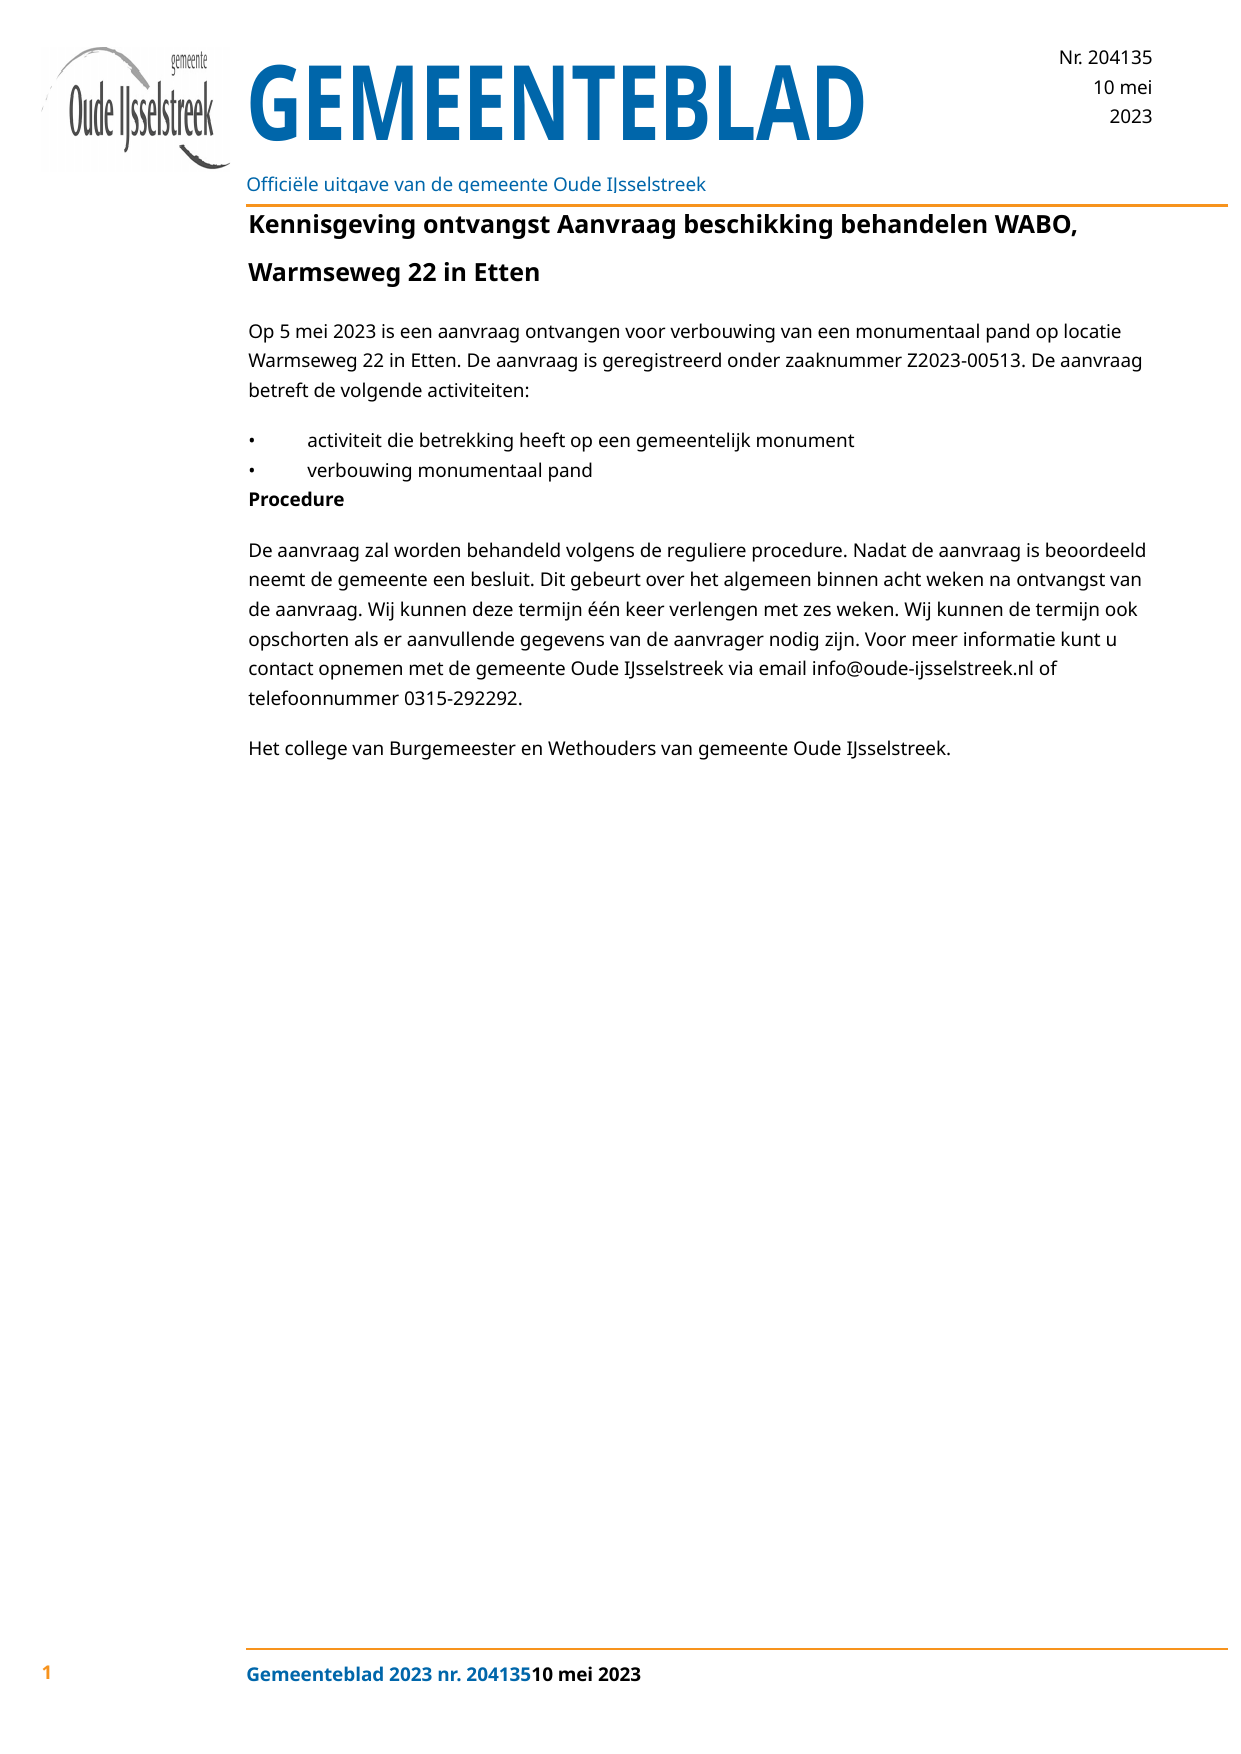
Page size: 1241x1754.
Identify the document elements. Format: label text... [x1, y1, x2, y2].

text Op 5 mei 2023 is een aanvraag ontvangen voor verbouwing van een monumentaal pand op locatie Warmseweg 22 in Etten. De aanvraag is geregistreerd onder zaaknummer Z2023-00513. De aanvraag betreft de volgende activiteiten: [248, 318, 1152, 403]
list activiteit die betrekking heeft op een gemeentelijk monument [248, 427, 1152, 453]
list verbouwing monumentaal pand [248, 457, 1152, 483]
text Het college van Burgemeester en Wethouders van gemeente Oude IJsselstreek. [248, 735, 1152, 761]
text Kennisgeving ontvangst Aanvraag beschikking behandelen WABO, Warmseweg 22 in Etten [248, 207, 1152, 288]
picture [41, 47, 231, 172]
text Procedure [248, 487, 1152, 512]
text De aanvraag zal worden behandeld volgens de reguliere procedure. Nadat de aanvraag is beoordeeld neemt de gemeente een besluit. Dit gebeurt over het algemeen binnen acht weken na ontvangst van de aanvraag. Wij kunnen deze termijn één keer verlengen met zes weken. Wij kunnen de termijn ook opschorten als er aanvullende gegevens van de aanvrager nodig zijn. Voor meer informatie kunt u contact opnemen met de gemeente Oude IJsselstreek via email info@oude-ijsselstreek.nl of telefoonnummer 0315-292292. [248, 537, 1152, 711]
